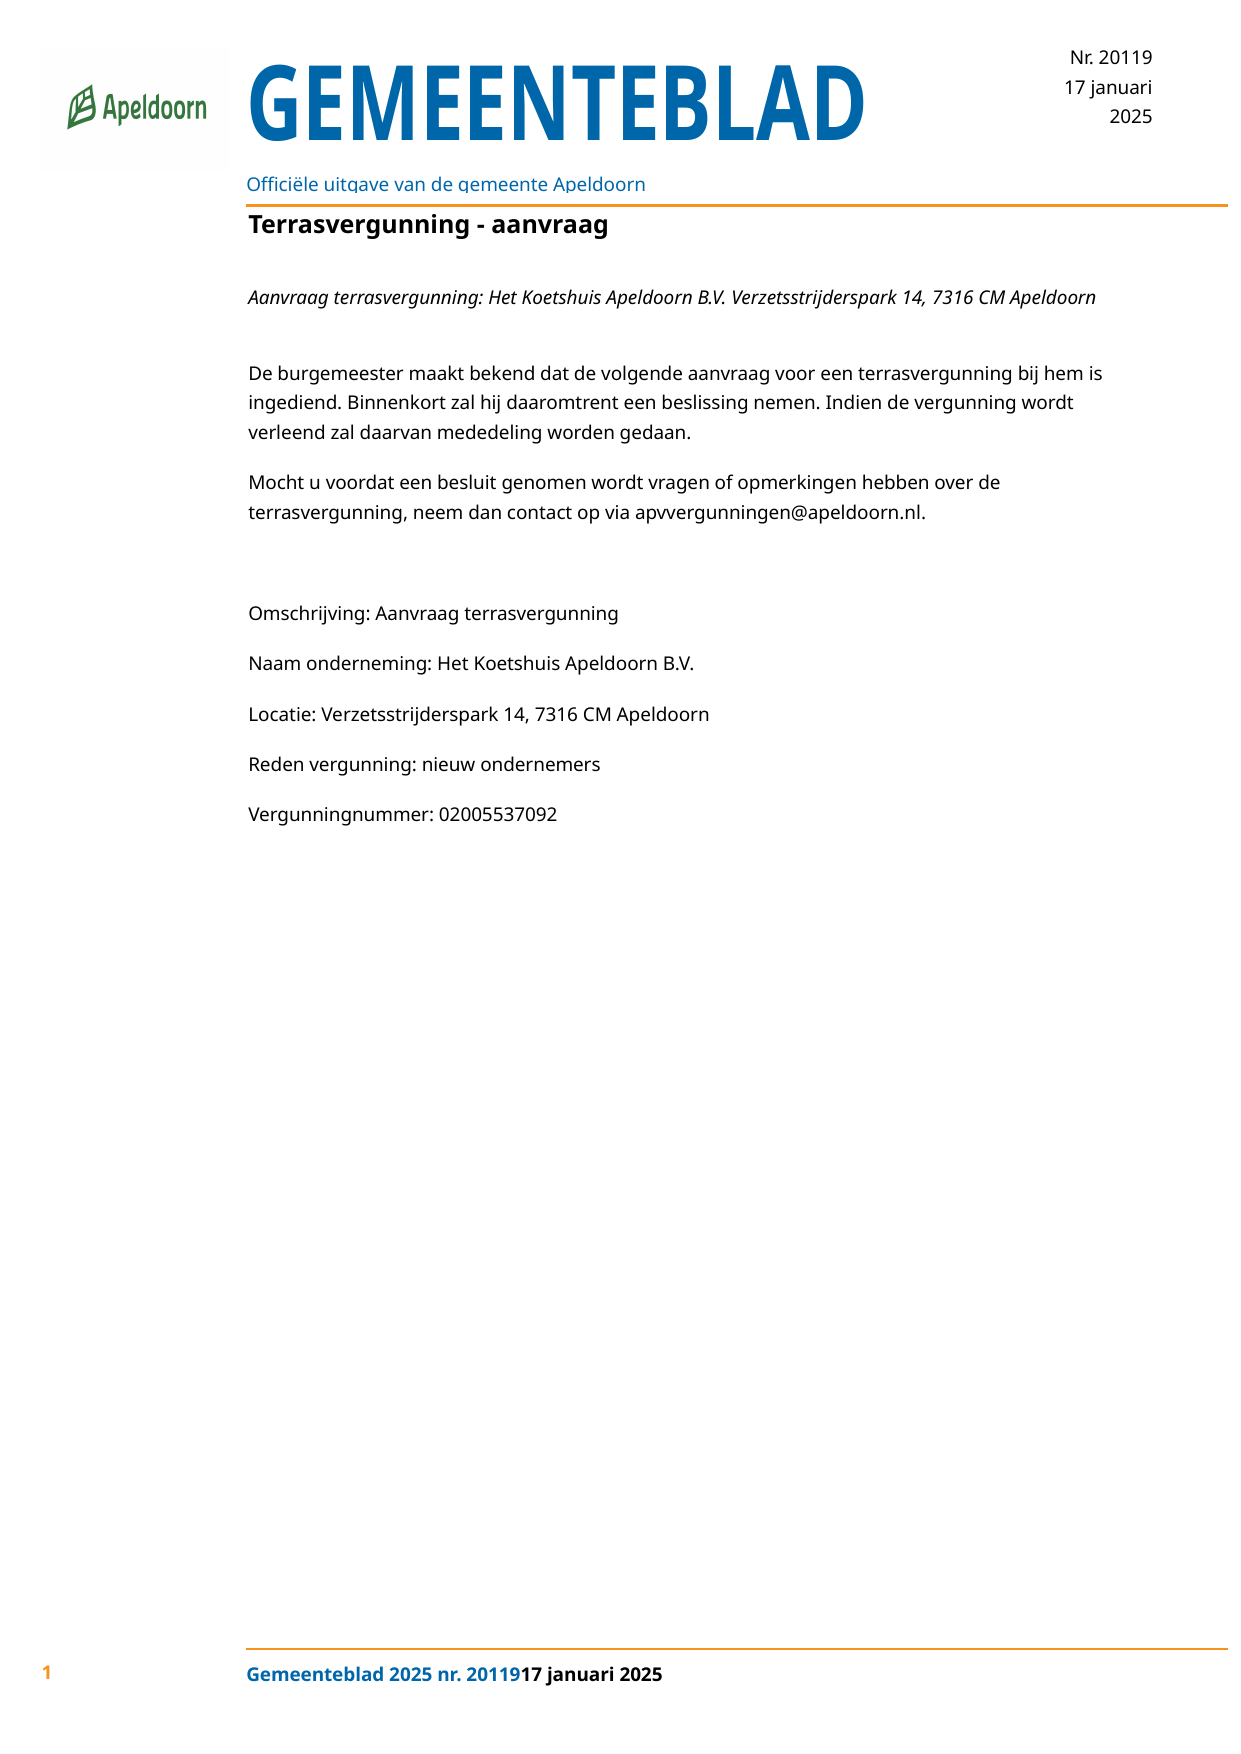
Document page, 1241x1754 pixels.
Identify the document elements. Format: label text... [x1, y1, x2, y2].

text Locatie: Verzetsstrijderspark 14, 7316 CM Apeldoorn [248, 701, 1152, 727]
text De burgemeester maakt bekend dat de volgende aanvraag voor een terrasvergunning bij hem is ingediend. Binnenkort zal hij daaromtrent een beslissing nemen. Indien de vergunning wordt verleend zal daarvan mededeling worden gedaan. [248, 360, 1152, 445]
text Omschrijving: Aanvraag terrasvergunning [248, 600, 1152, 626]
text Reden vergunning: nieuw ondernemers [248, 751, 1152, 777]
text Naam onderneming: Het Koetshuis Apeldoorn B.V. [248, 650, 1152, 676]
text Aanvraag terrasvergunning: Het Koetshuis Apeldoorn B.V. Verzetsstrijderspark 14, 7316 CM Apeldoorn [248, 284, 1152, 309]
text Terrasvergunning - aanvraag [248, 207, 1152, 241]
text Mocht u voordat een besluit genomen wordt vragen of opmerkingen hebben over de terrasvergunning, neem dan contact op via apvvergunningen@apeldoorn.nl. [248, 469, 1152, 525]
text Vergunningnummer: 02005537092 [248, 802, 1152, 827]
picture [41, 47, 231, 172]
